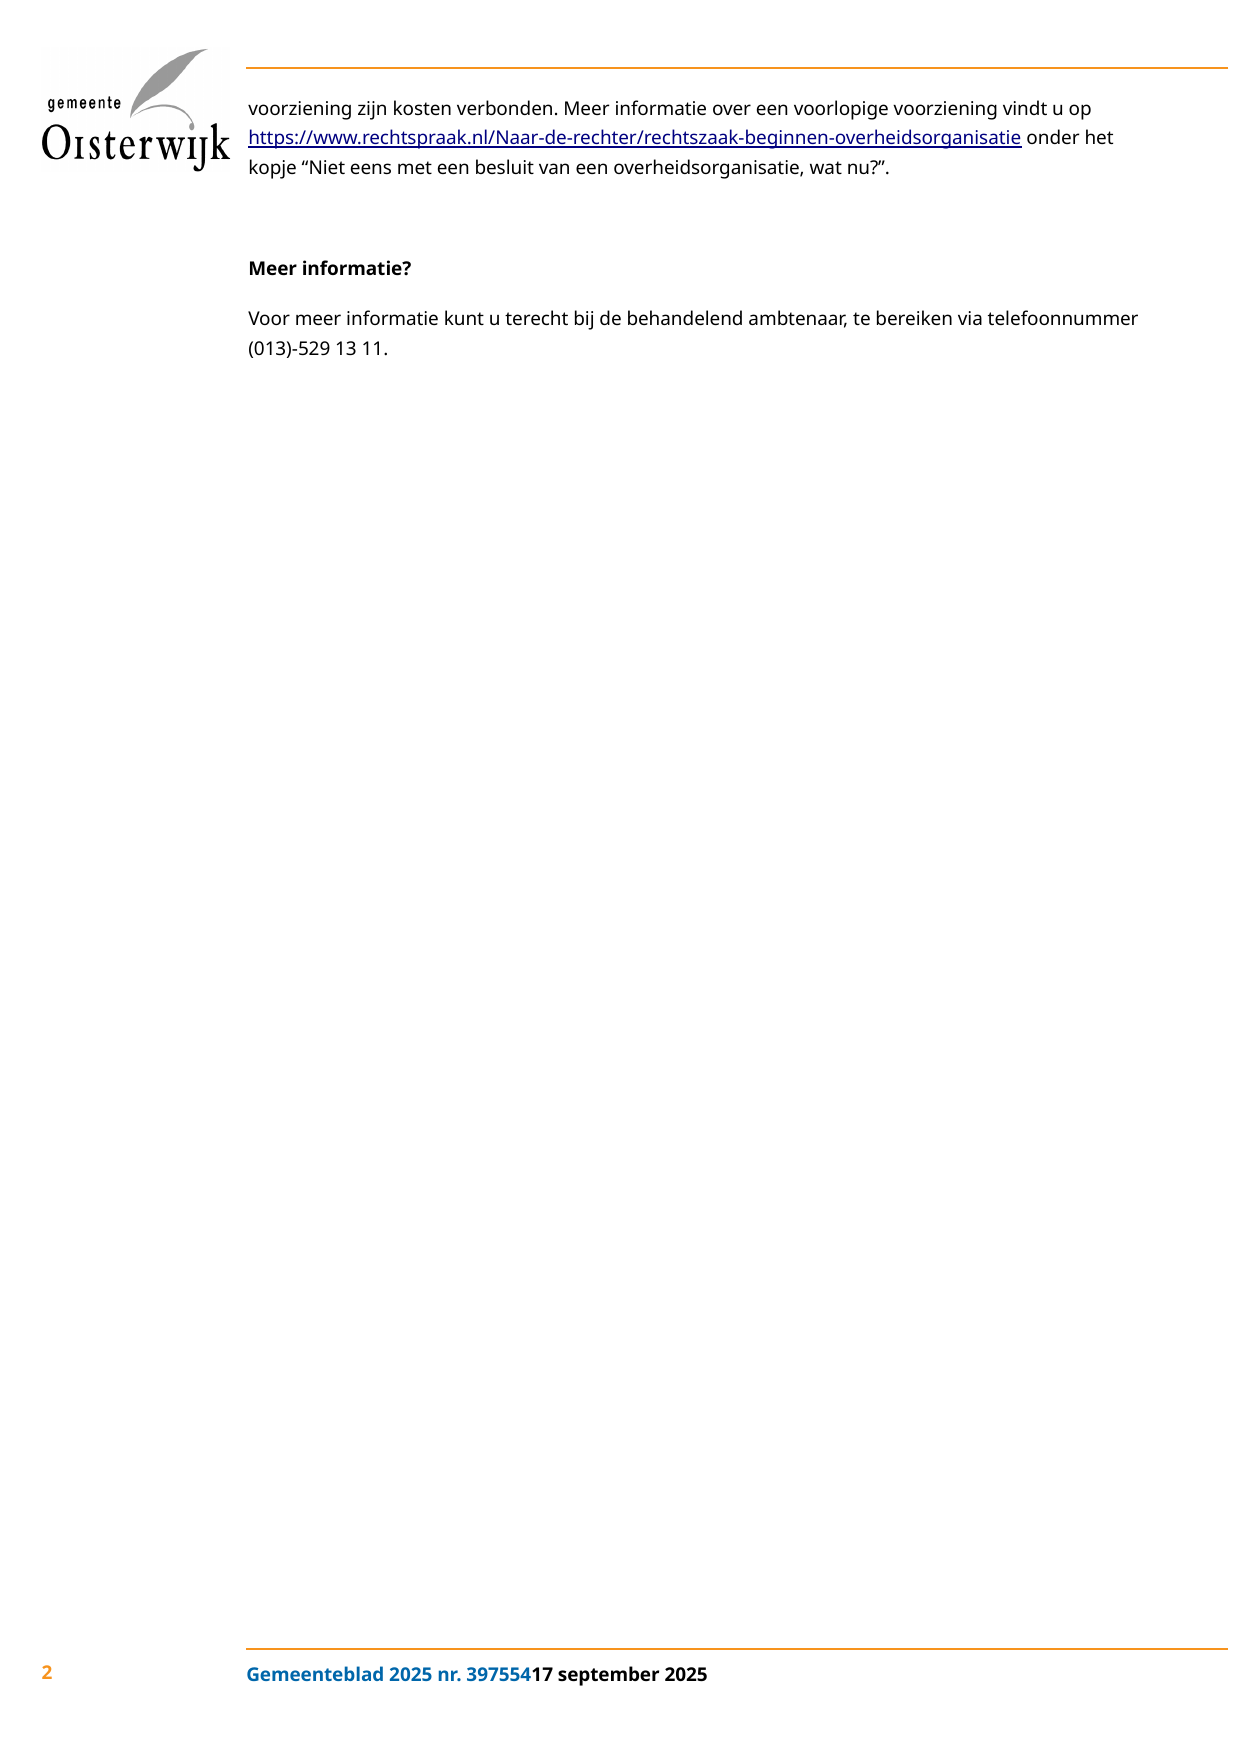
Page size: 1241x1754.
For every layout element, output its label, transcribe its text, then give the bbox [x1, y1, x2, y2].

picture [41, 47, 231, 172]
text Meer informatie? [248, 255, 1152, 281]
text Voor meer informatie kunt u terecht bij de behandelend ambtenaar, te bereiken via telefoonnummer (013)-529 13 11. [248, 305, 1152, 361]
text voorziening zijn kosten verbonden. Meer informatie over een voorlopige voorziening vindt u op https://www.rechtspraak.nl/Naar-de-rechter/rechtszaak-beginnen-overheidsorganisatie onder het kopje “Niet eens met een besluit van een overheidsorganisatie, wat nu?”. [248, 95, 1152, 180]
